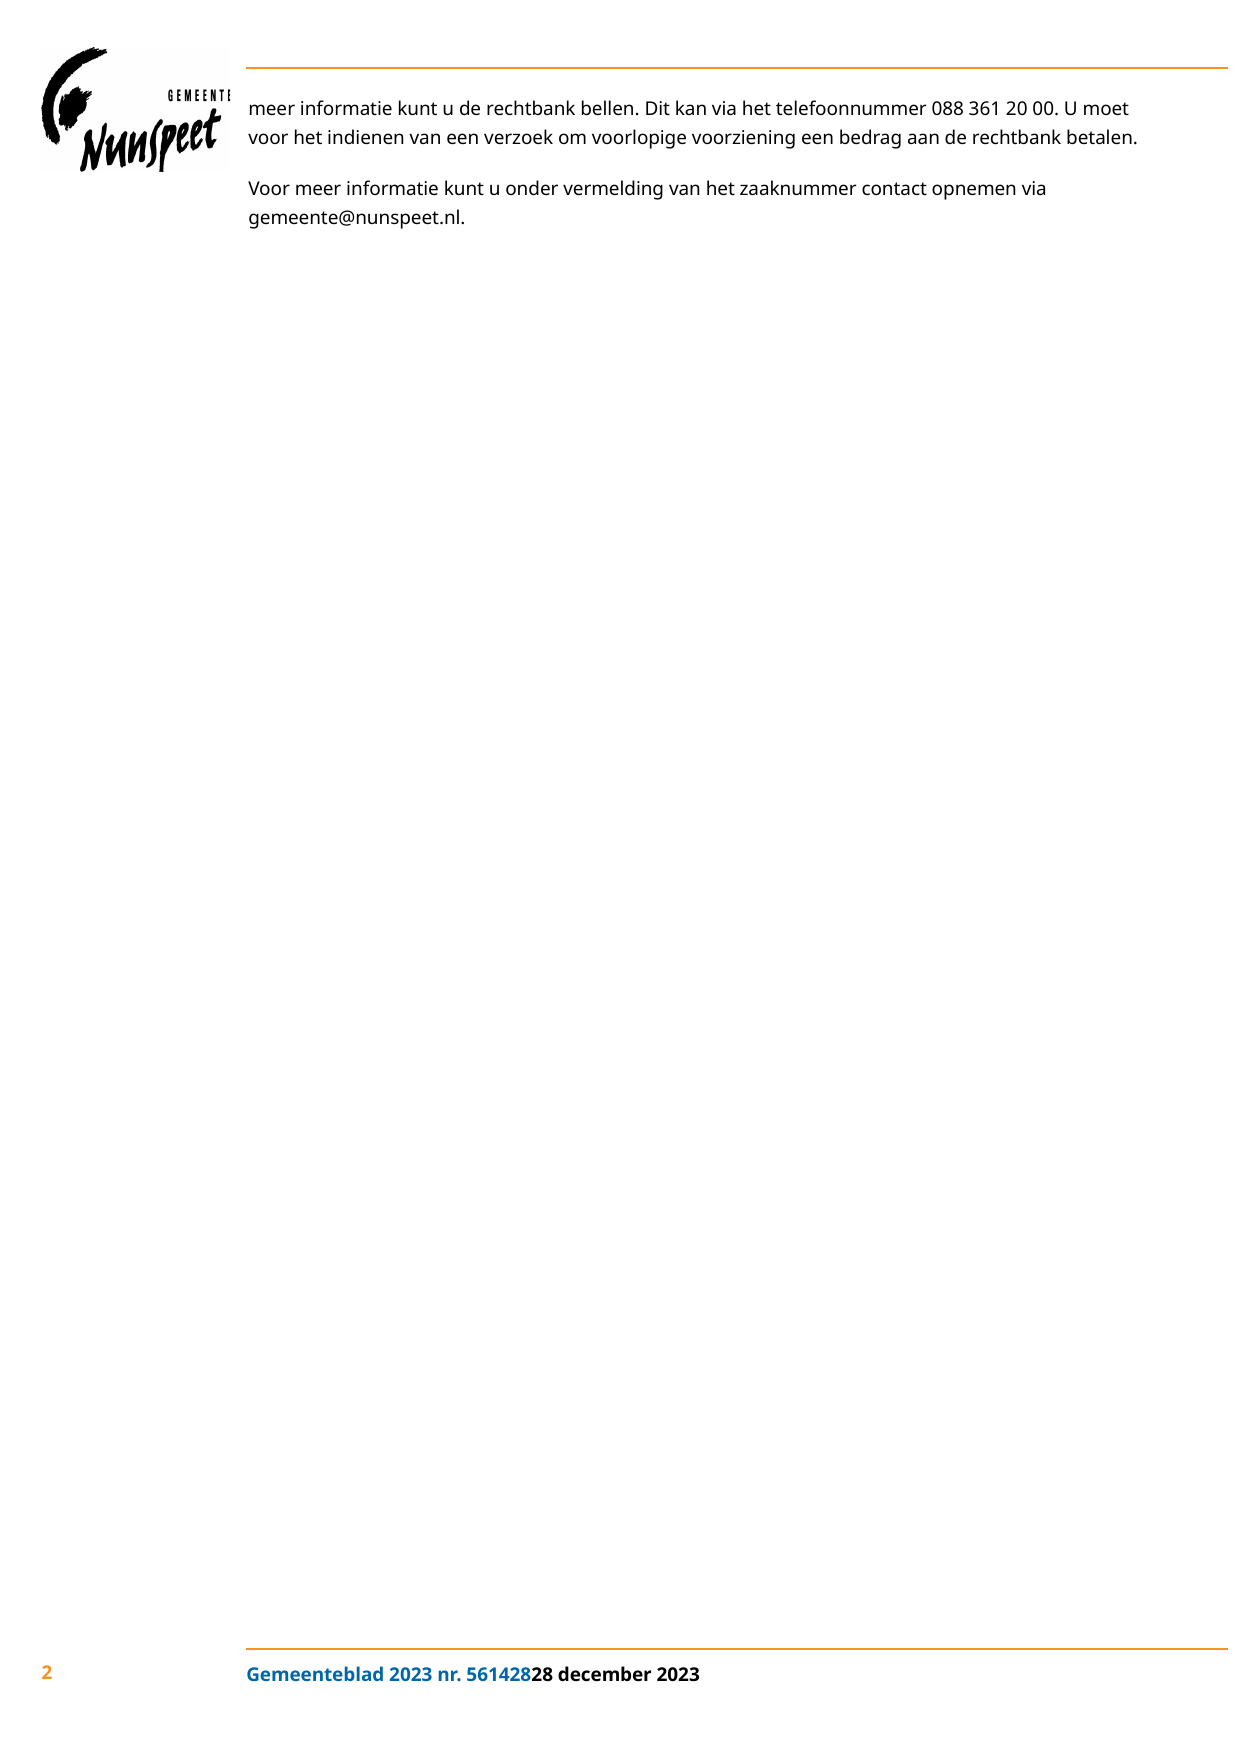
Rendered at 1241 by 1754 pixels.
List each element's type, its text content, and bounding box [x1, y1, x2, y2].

text Voor meer informatie kunt u onder vermelding van het zaaknummer contact opnemen via gemeente@nunspeet.nl. [248, 175, 1152, 230]
text meer informatie kunt u de rechtbank bellen. Dit kan via het telefoonnummer 088 361 20 00. U moet voor het indienen van een verzoek om voorlopige voorziening een bedrag aan de rechtbank betalen. [248, 95, 1152, 150]
picture [41, 47, 231, 172]
